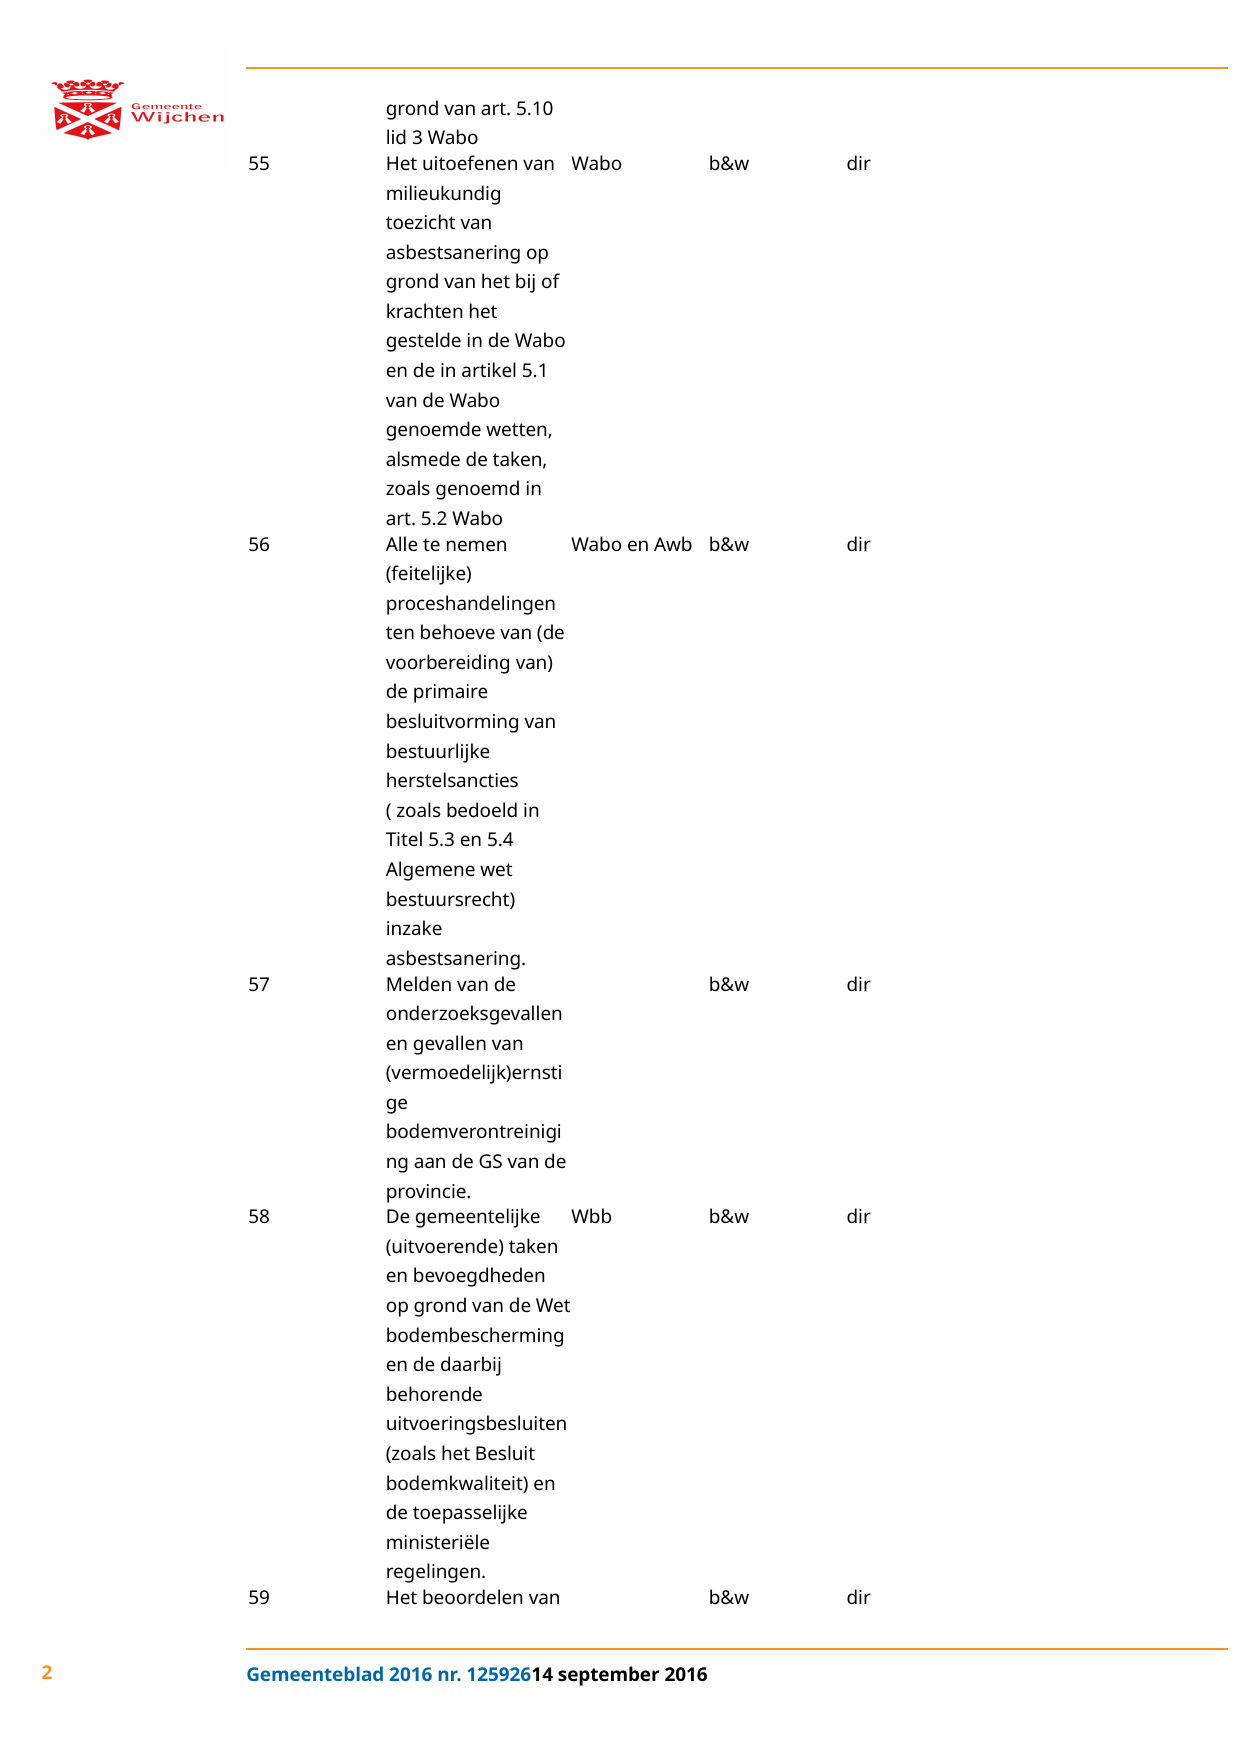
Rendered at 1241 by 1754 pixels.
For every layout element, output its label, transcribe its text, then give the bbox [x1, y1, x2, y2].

table_cell Wabo [571, 150, 709, 531]
table_cell 59 [248, 1584, 386, 1610]
table_cell [984, 150, 1152, 531]
table_cell 56 [248, 531, 386, 971]
table_cell 55 [248, 150, 386, 531]
table_cell Wbb [571, 1204, 709, 1584]
table_cell dir [846, 1584, 984, 1610]
table_cell b&w [709, 531, 846, 971]
table_cell grond van art. 5.10 lid 3 Wabo [386, 95, 571, 150]
table_cell [571, 95, 709, 150]
table_cell Alle te nemen (feitelijke) proceshandelingen ten behoeve van (de voorbereiding van) de primaire besluitvorming van bestuurlijke herstelsancties ( zoals bedoeld in Titel 5.3 en 5.4 Algemene wet bestuursrecht) inzake asbestsanering. [386, 531, 571, 971]
table_cell [984, 531, 1152, 971]
table_cell [984, 1584, 1152, 1610]
table_cell [846, 95, 984, 150]
table_cell [571, 1584, 709, 1610]
table_cell b&w [709, 1584, 846, 1610]
table_cell 58 [248, 1204, 386, 1584]
table_cell [984, 1204, 1152, 1584]
table_cell [709, 95, 846, 150]
table_cell 57 [248, 971, 386, 1203]
table_cell [984, 971, 1152, 1203]
table_cell dir [846, 150, 984, 531]
picture [41, 47, 231, 172]
table_cell dir [846, 1204, 984, 1584]
table_cell b&w [709, 971, 846, 1203]
table_cell Het beoordelen van [386, 1584, 571, 1610]
table_cell Wabo en Awb [571, 531, 709, 971]
table_cell Het uitoefenen van milieukundig toezicht van asbestsanering op grond van het bij of krachten het gestelde in de Wabo en de in artikel 5.1 van de Wabo genoemde wetten, alsmede de taken, zoals genoemd in art. 5.2 Wabo [386, 150, 571, 531]
table_cell b&w [709, 1204, 846, 1584]
table_cell [984, 95, 1152, 150]
table_cell [571, 971, 709, 1203]
table_cell De gemeentelijke (uitvoerende) taken en bevoegdheden op grond van de Wet bodembescherming en de daarbij behorende uitvoeringsbesluiten (zoals het Besluit bodemkwaliteit) en de toepasselijke ministeriële regelingen. [386, 1204, 571, 1584]
table_cell Melden van de onderzoeksgevallen en gevallen van (vermoedelijk)ernstige bodemverontreiniging aan de GS van de provincie. [386, 971, 571, 1203]
table_cell dir [846, 531, 984, 971]
table_cell b&w [709, 150, 846, 531]
table_cell dir [846, 971, 984, 1203]
table_cell [248, 95, 386, 150]
